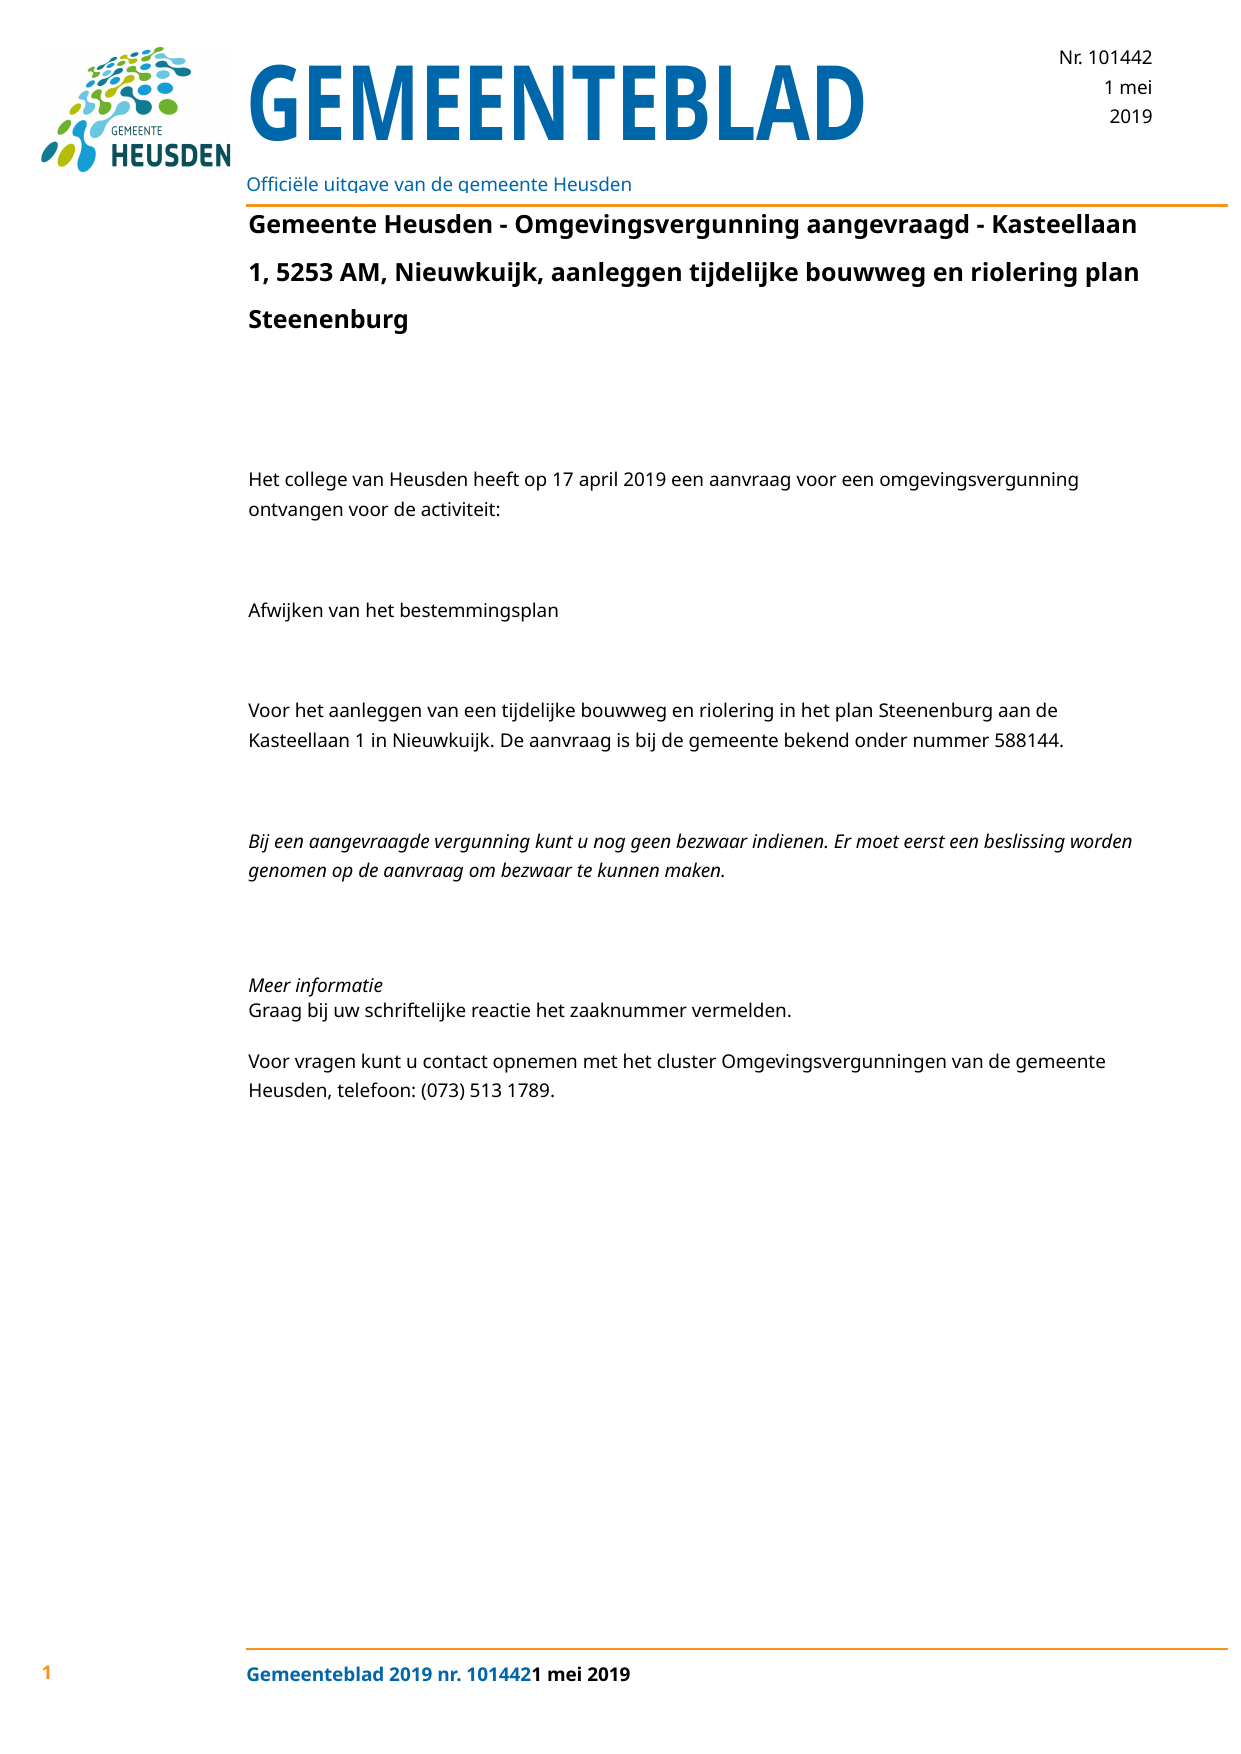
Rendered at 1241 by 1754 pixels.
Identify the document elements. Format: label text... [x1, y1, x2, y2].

text Bij een aangevraagde vergunning kunt u nog geen bezwaar indienen. Er moet eerst een beslissing worden genomen op de aanvraag om bezwaar te kunnen maken. [248, 828, 1152, 883]
text Voor het aanleggen van een tijdelijke bouwweg en riolering in het plan Steenenburg aan de Kasteellaan 1 in Nieuwkuijk. De aanvraag is bij de gemeente bekend onder nummer 588144. [248, 698, 1152, 753]
picture [41, 47, 231, 172]
text Voor vragen kunt u contact opnemen met het cluster Omgevingsvergunningen van de gemeente Heusden, telefoon: (073) 513 1789. [248, 1048, 1152, 1103]
text Gemeente Heusden - Omgevingsvergunning aangevraagd - Kasteellaan 1, 5253 AM, Nieuwkuijk, aanleggen tijdelijke bouwweg en riolering plan Steenenburg [248, 207, 1152, 336]
text Meer informatie [248, 972, 1152, 998]
text Het college van Heusden heeft op 17 april 2019 een aanvraag voor een omgevingsvergunning ontvangen voor de activiteit: [248, 466, 1152, 522]
text Afwijken van het bestemmingsplan [248, 597, 1152, 622]
text Graag bij uw schriftelijke reactie het zaaknummer vermelden. [248, 998, 1152, 1023]
